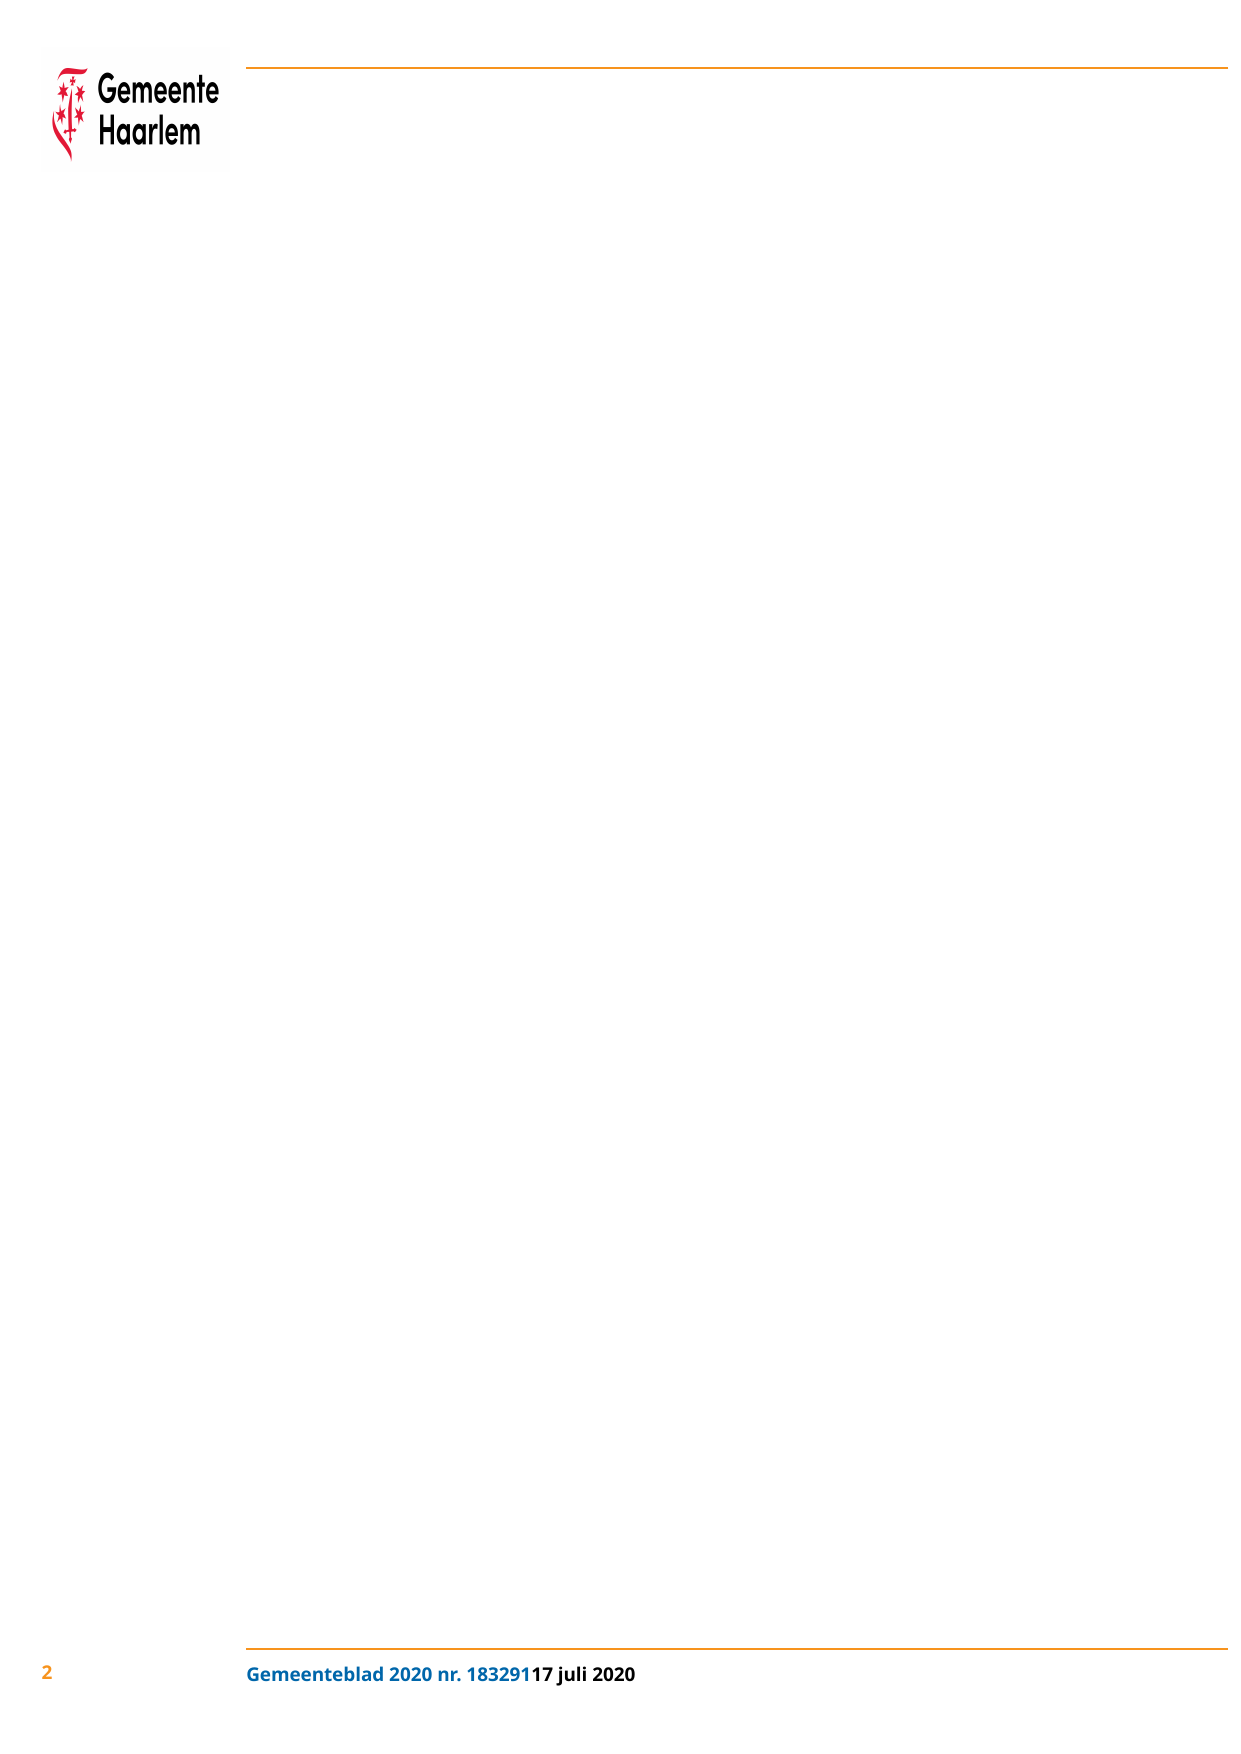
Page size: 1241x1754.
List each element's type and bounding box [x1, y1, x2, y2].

picture [41, 47, 231, 172]
